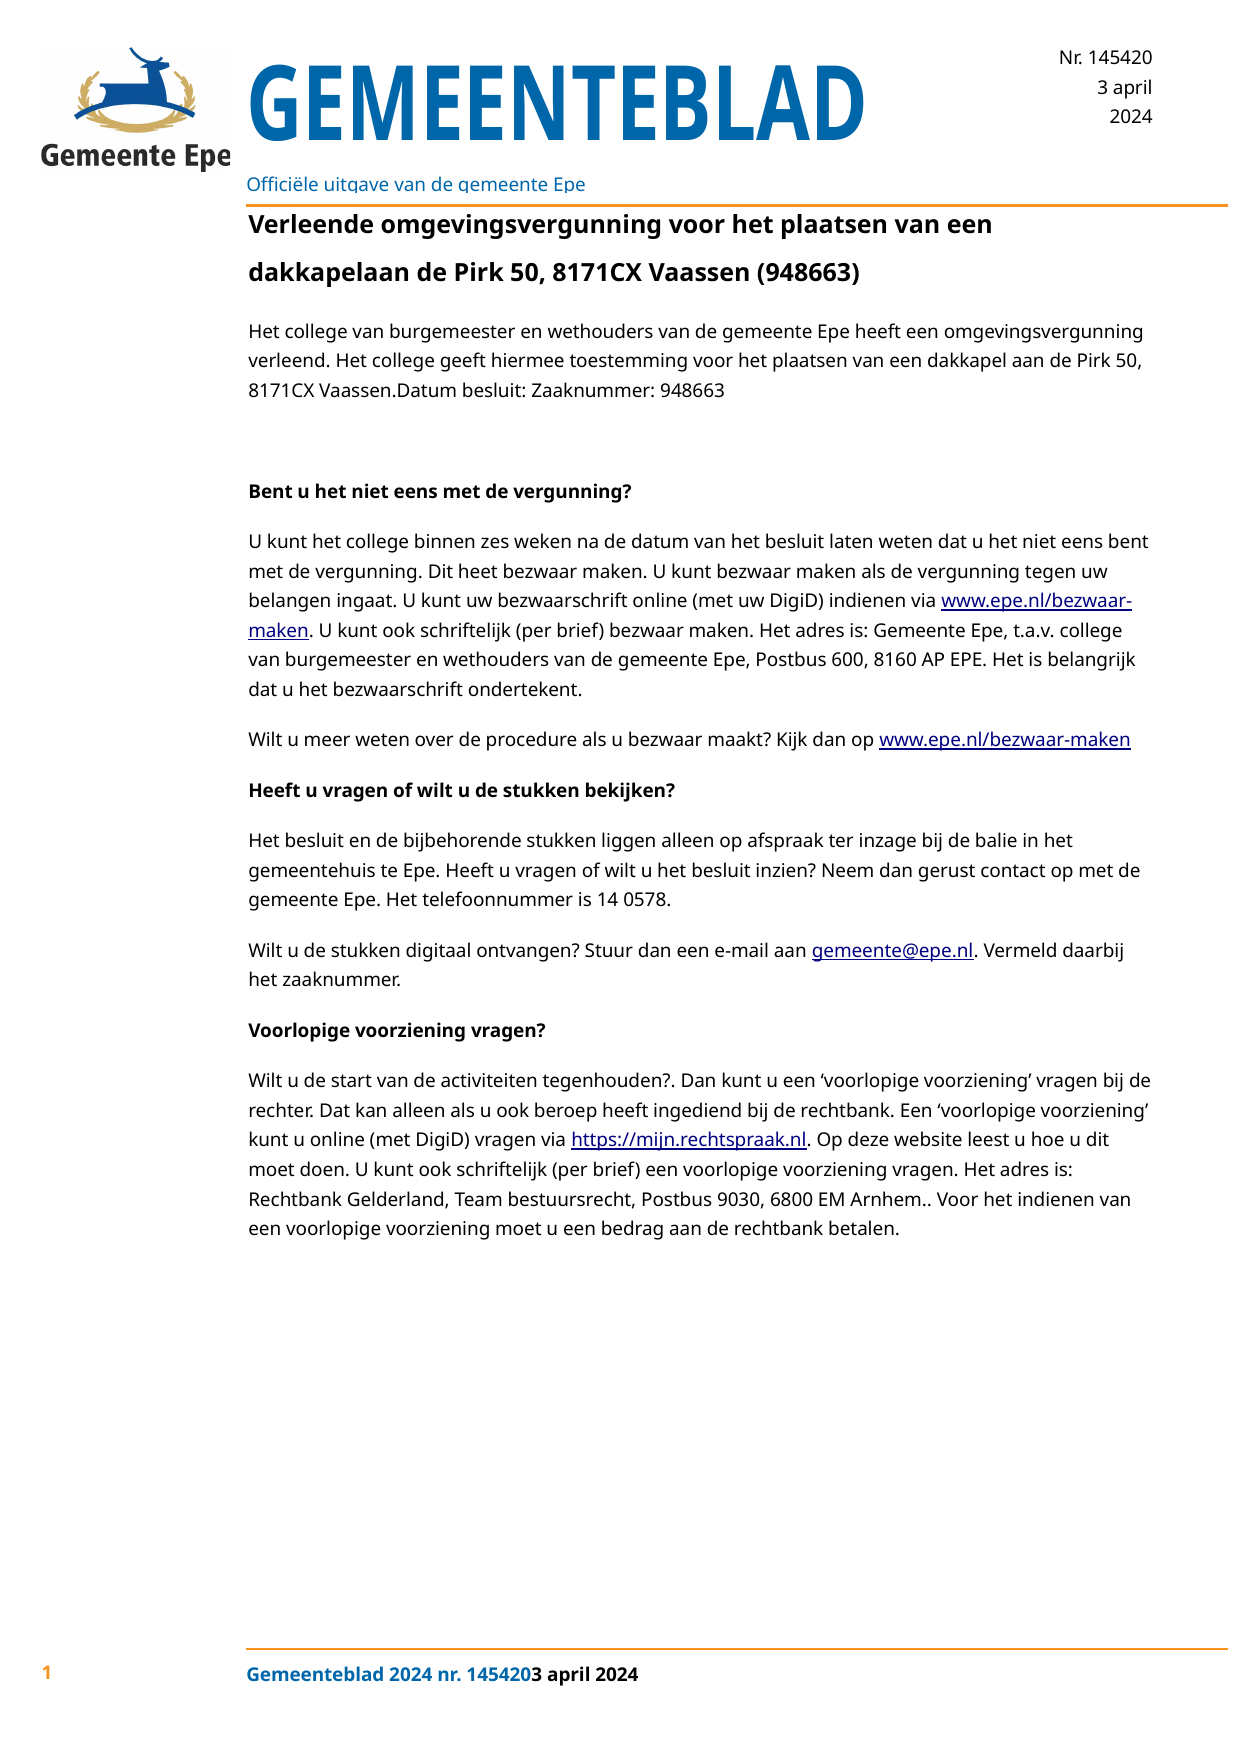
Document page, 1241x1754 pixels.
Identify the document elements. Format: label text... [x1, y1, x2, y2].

text Bent u het niet eens met de vergunning? [248, 478, 1152, 504]
text Heeft u vragen of wilt u de stukken bekijken? [248, 777, 1152, 803]
text Wilt u de start van de activiteiten tegenhouden?. Dan kunt u een ‘voorlopige voorziening’ vragen bij de rechter. Dat kan alleen als u ook beroep heeft ingediend bij de rechtbank. Een ‘voorlopige voorziening’ kunt u online (met DigiD) vragen via https://mijn.rechtspraak.nl. Op deze website leest u hoe u dit moet doen. U kunt ook schriftelijk (per brief) een voorlopige voorziening vragen. Het adres is: Rechtbank Gelderland, Team bestuursrecht, Postbus 9030, 6800 EM Arnhem.. Voor het indienen van een voorlopige voorziening moet u een bedrag aan de rechtbank betalen. [248, 1067, 1152, 1241]
text U kunt het college binnen zes weken na de datum van het besluit laten weten dat u het niet eens bent met de vergunning. Dit heet bezwaar maken. U kunt bezwaar maken als de vergunning tegen uw belangen ingaat. U kunt uw bezwaarschrift online (met uw DigiD) indienen via www.epe.nl/bezwaar-maken. U kunt ook schriftelijk (per brief) bezwaar maken. Het adres is: Gemeente Epe, t.a.v. college van burgemeester en wethouders van de gemeente Epe, Postbus 600, 8160 AP EPE. Het is belangrijk dat u het bezwaarschrift ondertekent. [248, 528, 1152, 702]
text Wilt u de stukken digitaal ontvangen? Stuur dan een e-mail aan gemeente@epe.nl. Vermeld daarbij het zaaknummer. [248, 937, 1152, 992]
text Verleende omgevingsvergunning voor het plaatsen van een dakkapelaan de Pirk 50, 8171CX Vaassen (948663) [248, 207, 1152, 288]
text Het college van burgemeester en wethouders van de gemeente Epe heeft een omgevingsvergunning verleend. Het college geeft hiermee toestemming voor het plaatsen van een dakkapel aan de Pirk 50, 8171CX Vaassen.Datum besluit: Zaaknummer: 948663 [248, 318, 1152, 403]
picture [41, 47, 231, 172]
text Het besluit en de bijbehorende stukken liggen alleen op afspraak ter inzage bij de balie in het gemeentehuis te Epe. Heeft u vragen of wilt u het besluit inzien? Neem dan gerust contact op met de gemeente Epe. Het telefoonnummer is 14 0578. [248, 827, 1152, 912]
text Wilt u meer weten over de procedure als u bezwaar maakt? Kijk dan op www.epe.nl/bezwaar-maken [248, 727, 1152, 752]
text Voorlopige voorziening vragen? [248, 1017, 1152, 1043]
